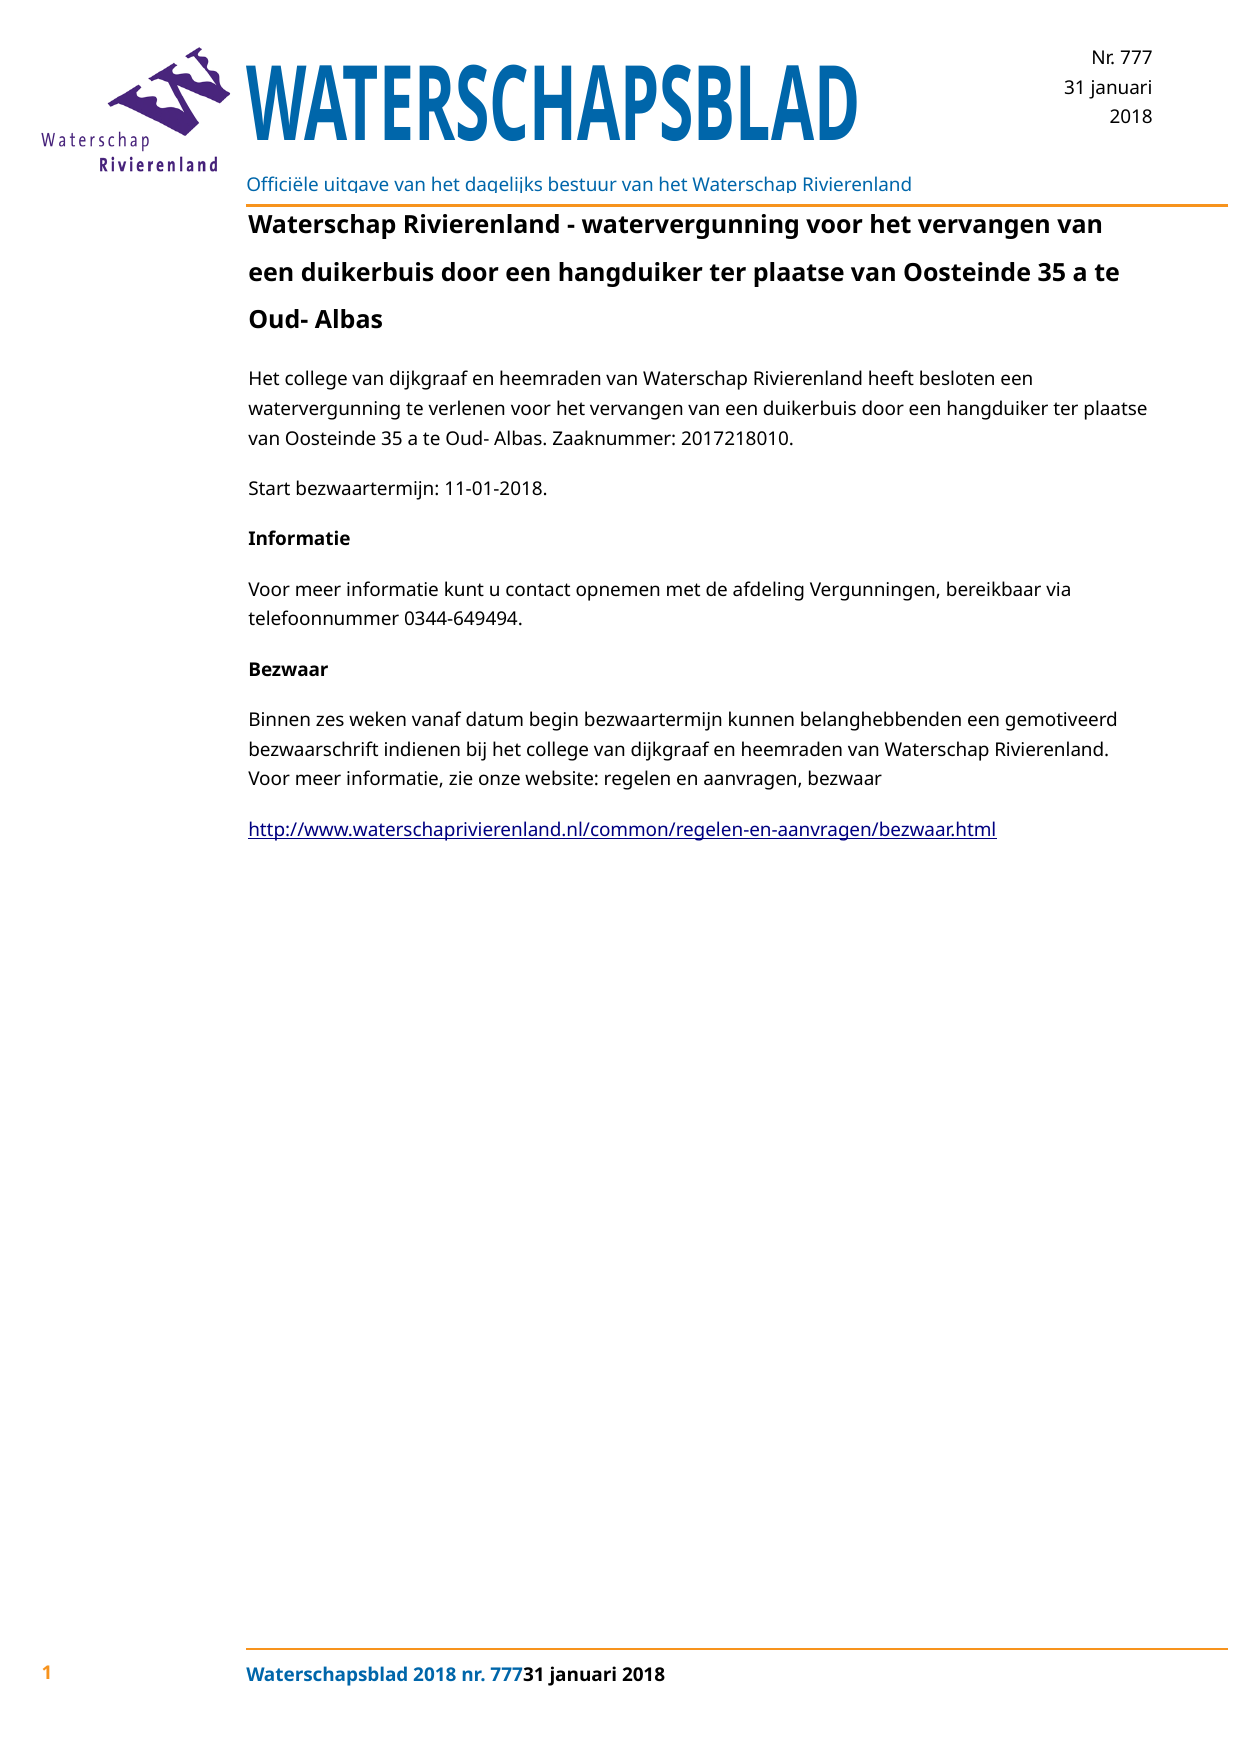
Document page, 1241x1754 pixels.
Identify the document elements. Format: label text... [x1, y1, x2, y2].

text http://www.waterschaprivierenland.nl/common/regelen-en-aanvragen/bezwaar.html [248, 816, 1152, 842]
text Voor meer informatie kunt u contact opnemen met de afdeling Vergunningen, bereikbaar via telefoonnummer 0344-649494. [248, 576, 1152, 631]
text Het college van dijkgraaf en heemraden van Waterschap Rivierenland heeft besloten een watervergunning te verlenen voor het vervangen van een duikerbuis door een hangduiker ter plaatse van Oosteinde 35 a te Oud- Albas. Zaaknummer: 2017218010. [248, 366, 1152, 450]
text Informatie [248, 526, 1152, 551]
text Waterschap Rivierenland - watervergunning voor het vervangen van een duikerbuis door een hangduiker ter plaatse van Oosteinde 35 a te Oud- Albas [248, 207, 1152, 336]
text Binnen zes weken vanaf datum begin bezwaartermijn kunnen belanghebbenden een gemotiveerd bezwaarschrift indienen bij het college van dijkgraaf en heemraden van Waterschap Rivierenland. Voor meer informatie, zie onze website: regelen en aanvragen, bezwaar [248, 706, 1152, 791]
picture [41, 47, 231, 172]
text Start bezwaartermijn: 11-01-2018. [248, 475, 1152, 501]
text Bezwaar [248, 656, 1152, 682]
